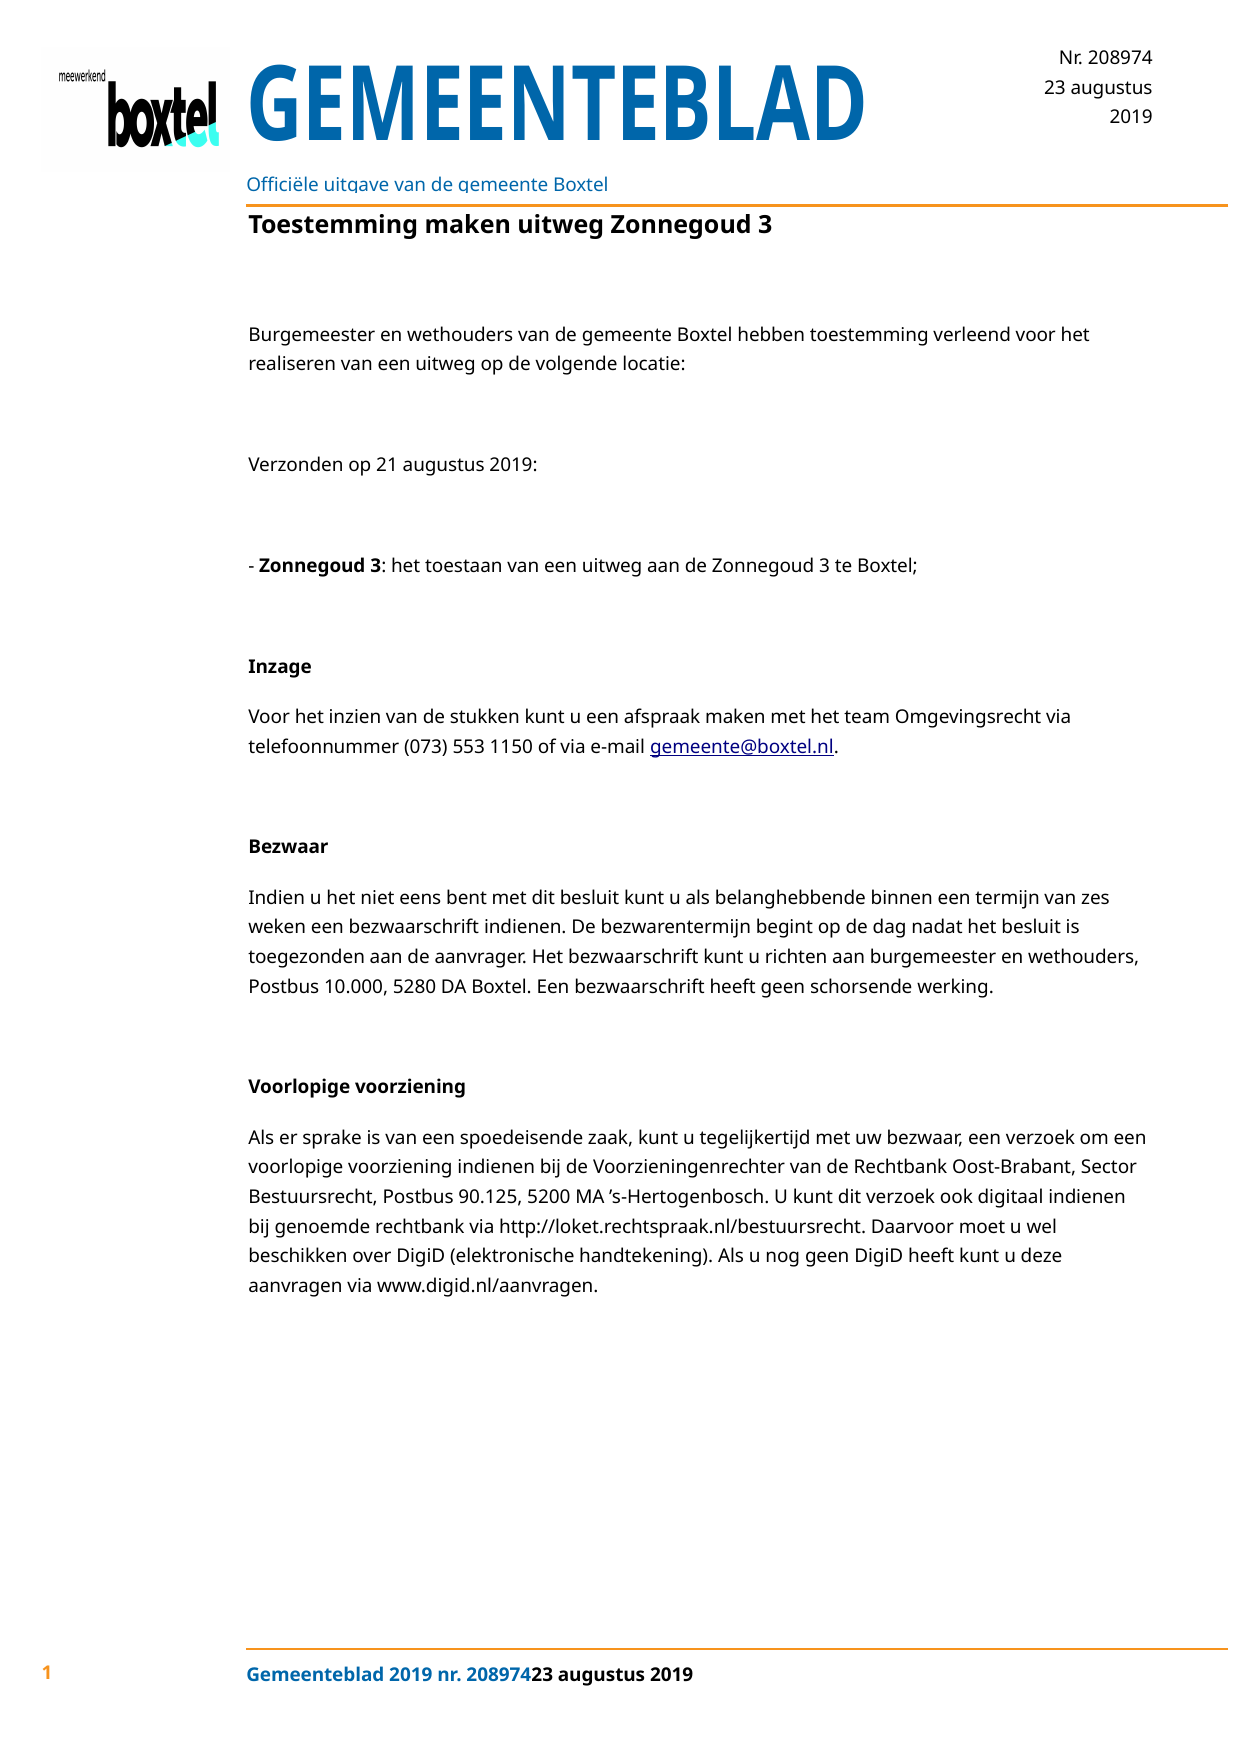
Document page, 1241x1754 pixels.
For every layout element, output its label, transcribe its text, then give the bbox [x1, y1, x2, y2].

text Inzage [248, 653, 1152, 678]
text Bezwaar [248, 834, 1152, 859]
text Burgemeester en wethouders van de gemeente Boxtel hebben toestemming verleend voor het realiseren van een uitweg op de volgende locatie: [248, 321, 1152, 376]
text Toestemming maken uitweg Zonnegoud 3 [248, 207, 1152, 241]
text Indien u het niet eens bent met dit besluit kunt u als belanghebbende binnen een termijn van zes weken een bezwaarschrift indienen. De bezwarentermijn begint op de dag nadat het besluit is toegezonden aan de aanvrager. Het bezwaarschrift kunt u richten aan burgemeester en wethouders, Postbus 10.000, 5280 DA Boxtel. Een bezwaarschrift heeft geen schorsende werking. [248, 884, 1152, 998]
text Verzonden op 21 augustus 2019: [248, 451, 1152, 477]
text Voorlopige voorziening [248, 1074, 1152, 1099]
text Als er sprake is van een spoedeisende zaak, kunt u tegelijkertijd met uw bezwaar, een verzoek om een voorlopige voorziening indienen bij de Voorzieningenrechter van de Rechtbank Oost-Brabant, Sector Bestuursrecht, Postbus 90.125, 5200 MA ’s-Hertogenbosch. U kunt dit verzoek ook digitaal indienen bij genoemde rechtbank via http://loket.rechtspraak.nl/bestuursrecht. Daarvoor moet u wel beschikken over DigiD (elektronische handtekening). Als u nog geen DigiD heeft kunt u deze aanvragen via www.digid.nl/aanvragen. [248, 1124, 1152, 1298]
text - Zonnegoud 3: het toestaan van een uitweg aan de Zonnegoud 3 te Boxtel; [248, 552, 1152, 578]
picture [41, 47, 231, 172]
text Voor het inzien van de stukken kunt u een afspraak maken met het team Omgevingsrecht via telefoonnummer (073) 553 1150 of via e-mail gemeente@boxtel.nl. [248, 703, 1152, 758]
